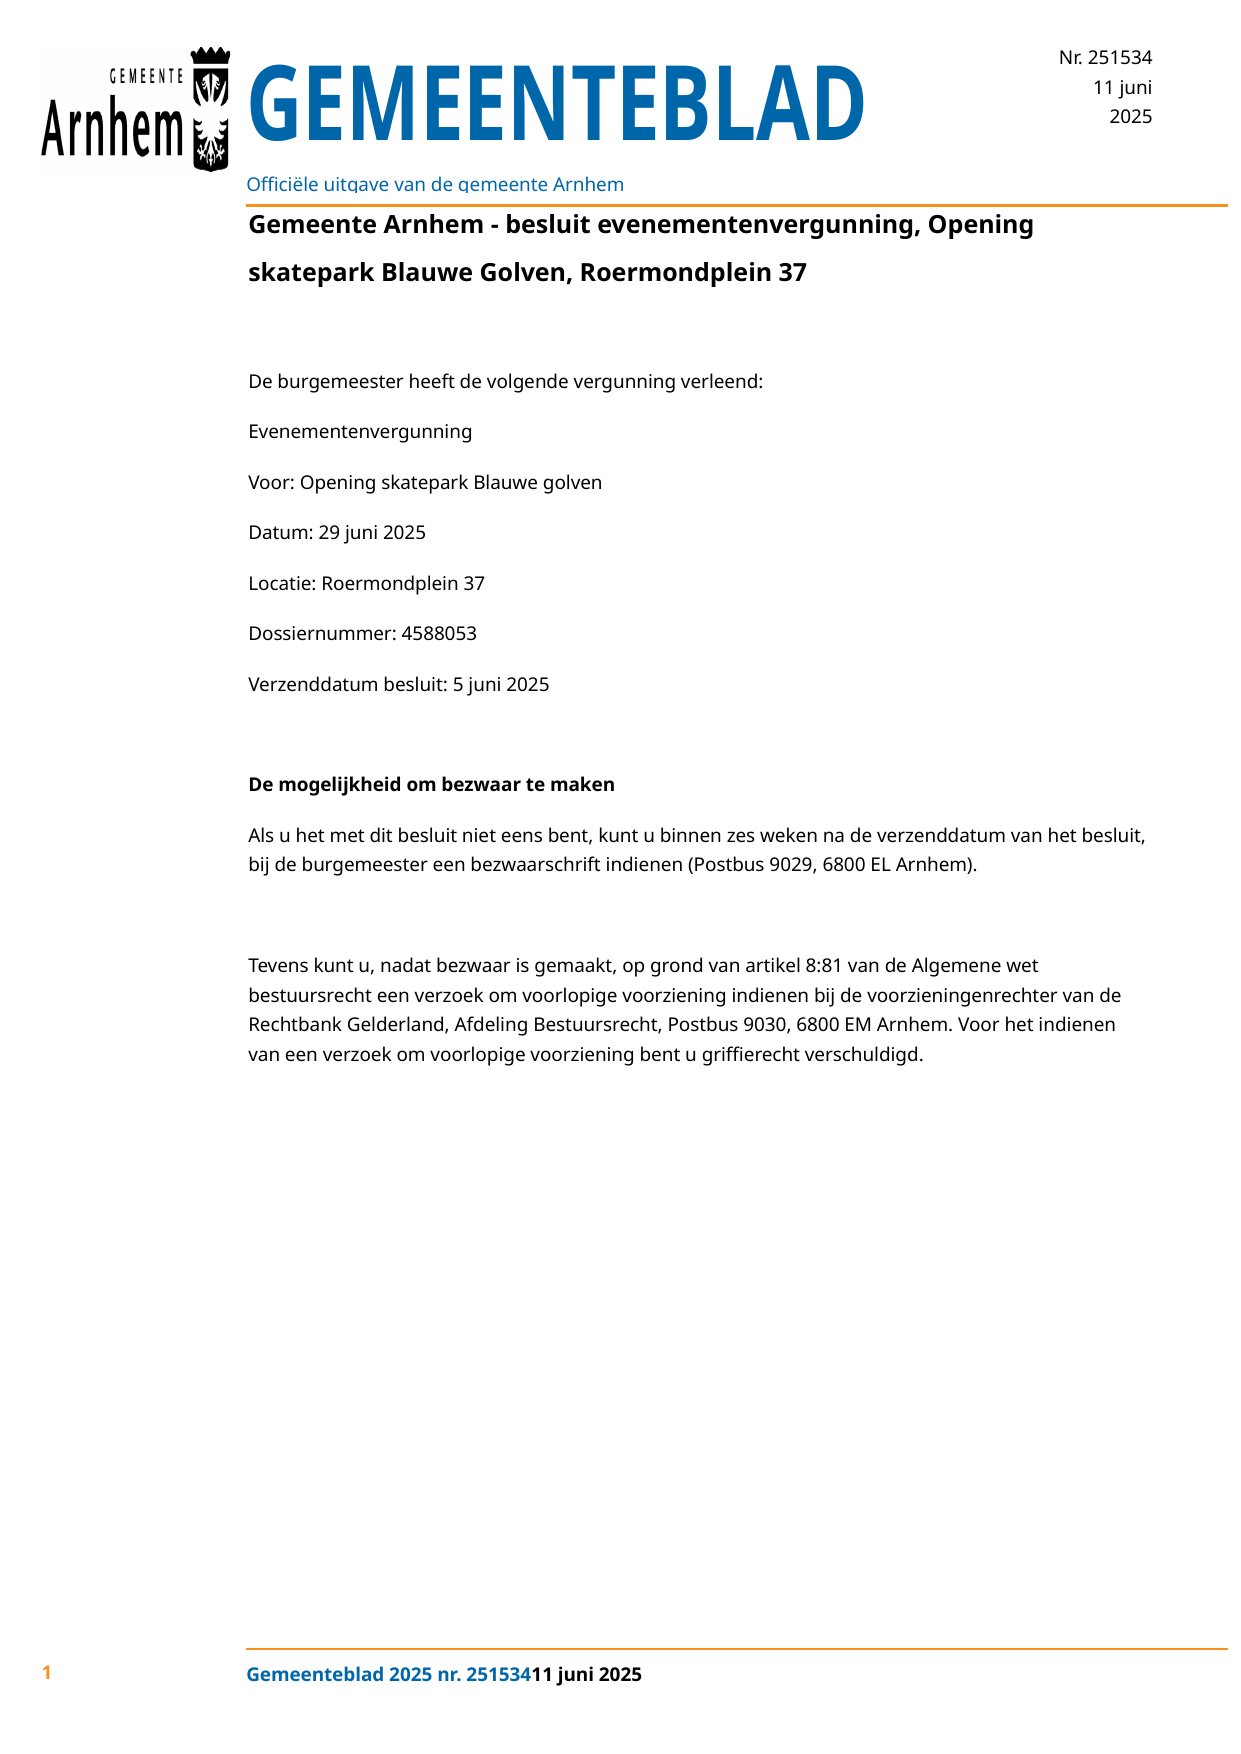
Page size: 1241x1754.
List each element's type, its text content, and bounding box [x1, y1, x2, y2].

text Gemeente Arnhem - besluit evenementenvergunning, Opening skatepark Blauwe Golven, Roermondplein 37 [248, 207, 1152, 288]
text Tevens kunt u, nadat bezwaar is gemaakt, op grond van artikel 8:81 van de Algemene wet bestuursrecht een verzoek om voorlopige voorziening indienen bij de voorzieningenrechter van de Rechtbank Gelderland, Afdeling Bestuursrecht, Postbus 9030, 6800 EM Arnhem. Voor het indienen van een verzoek om voorlopige voorziening bent u griffierecht verschuldigd. [248, 952, 1152, 1067]
text De burgemeester heeft de volgende vergunning verleend: [248, 368, 1152, 394]
text Als u het met dit besluit niet eens bent, kunt u binnen zes weken na de verzenddatum van het besluit, bij de burgemeester een bezwaarschrift indienen (Postbus 9029, 6800 EL Arnhem). [248, 822, 1152, 877]
text Evenementenvergunning [248, 419, 1152, 444]
text Verzenddatum besluit: 5 juni 2025 [248, 671, 1152, 697]
text Datum: 29 juni 2025 [248, 519, 1152, 545]
text Dossiernummer: 4588053 [248, 620, 1152, 646]
text De mogelijkheid om bezwaar te maken [248, 772, 1152, 797]
picture [41, 47, 231, 172]
text Voor: Opening skatepark Blauwe golven [248, 469, 1152, 495]
text Locatie: Roermondplein 37 [248, 570, 1152, 596]
